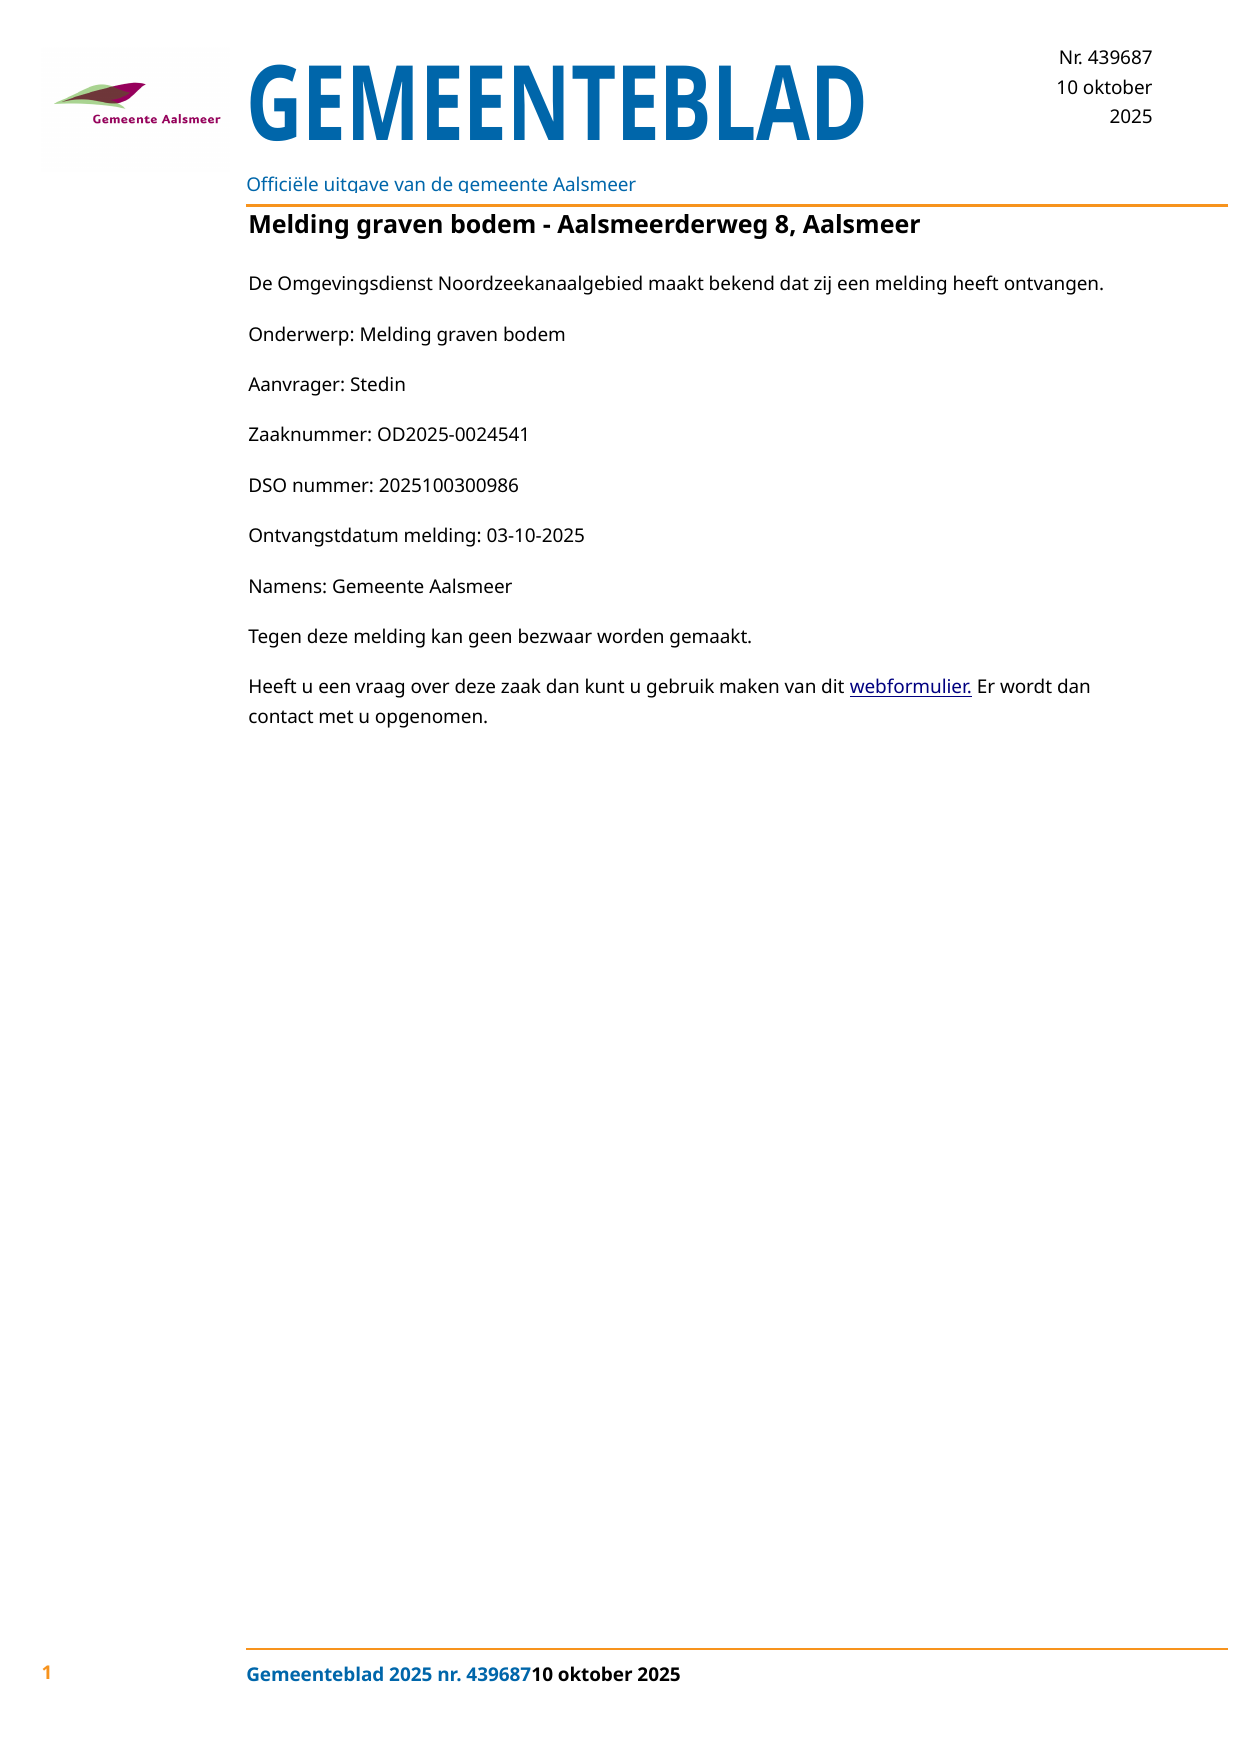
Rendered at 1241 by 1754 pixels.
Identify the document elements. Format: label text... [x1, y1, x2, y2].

text Tegen deze melding kan geen bezwaar worden gemaakt. [248, 623, 1152, 649]
text Zaaknummer: OD2025-0024541 [248, 422, 1152, 447]
text Heeft u een vraag over deze zaak dan kunt u gebruik maken van dit webformulier. Er wordt dan contact met u opgenomen. [248, 674, 1152, 729]
text Melding graven bodem - Aalsmeerderweg 8, Aalsmeer [248, 207, 1152, 241]
text DSO nummer: 2025100300986 [248, 472, 1152, 498]
text De Omgevingsdienst Noordzeekanaalgebied maakt bekend dat zij een melding heeft ontvangen. [248, 270, 1152, 296]
text Aanvrager: Stedin [248, 371, 1152, 397]
text Ontvangstdatum melding: 03-10-2025 [248, 522, 1152, 548]
text Namens: Gemeente Aalsmeer [248, 573, 1152, 598]
picture [41, 47, 231, 172]
text Onderwerp: Melding graven bodem [248, 321, 1152, 346]
